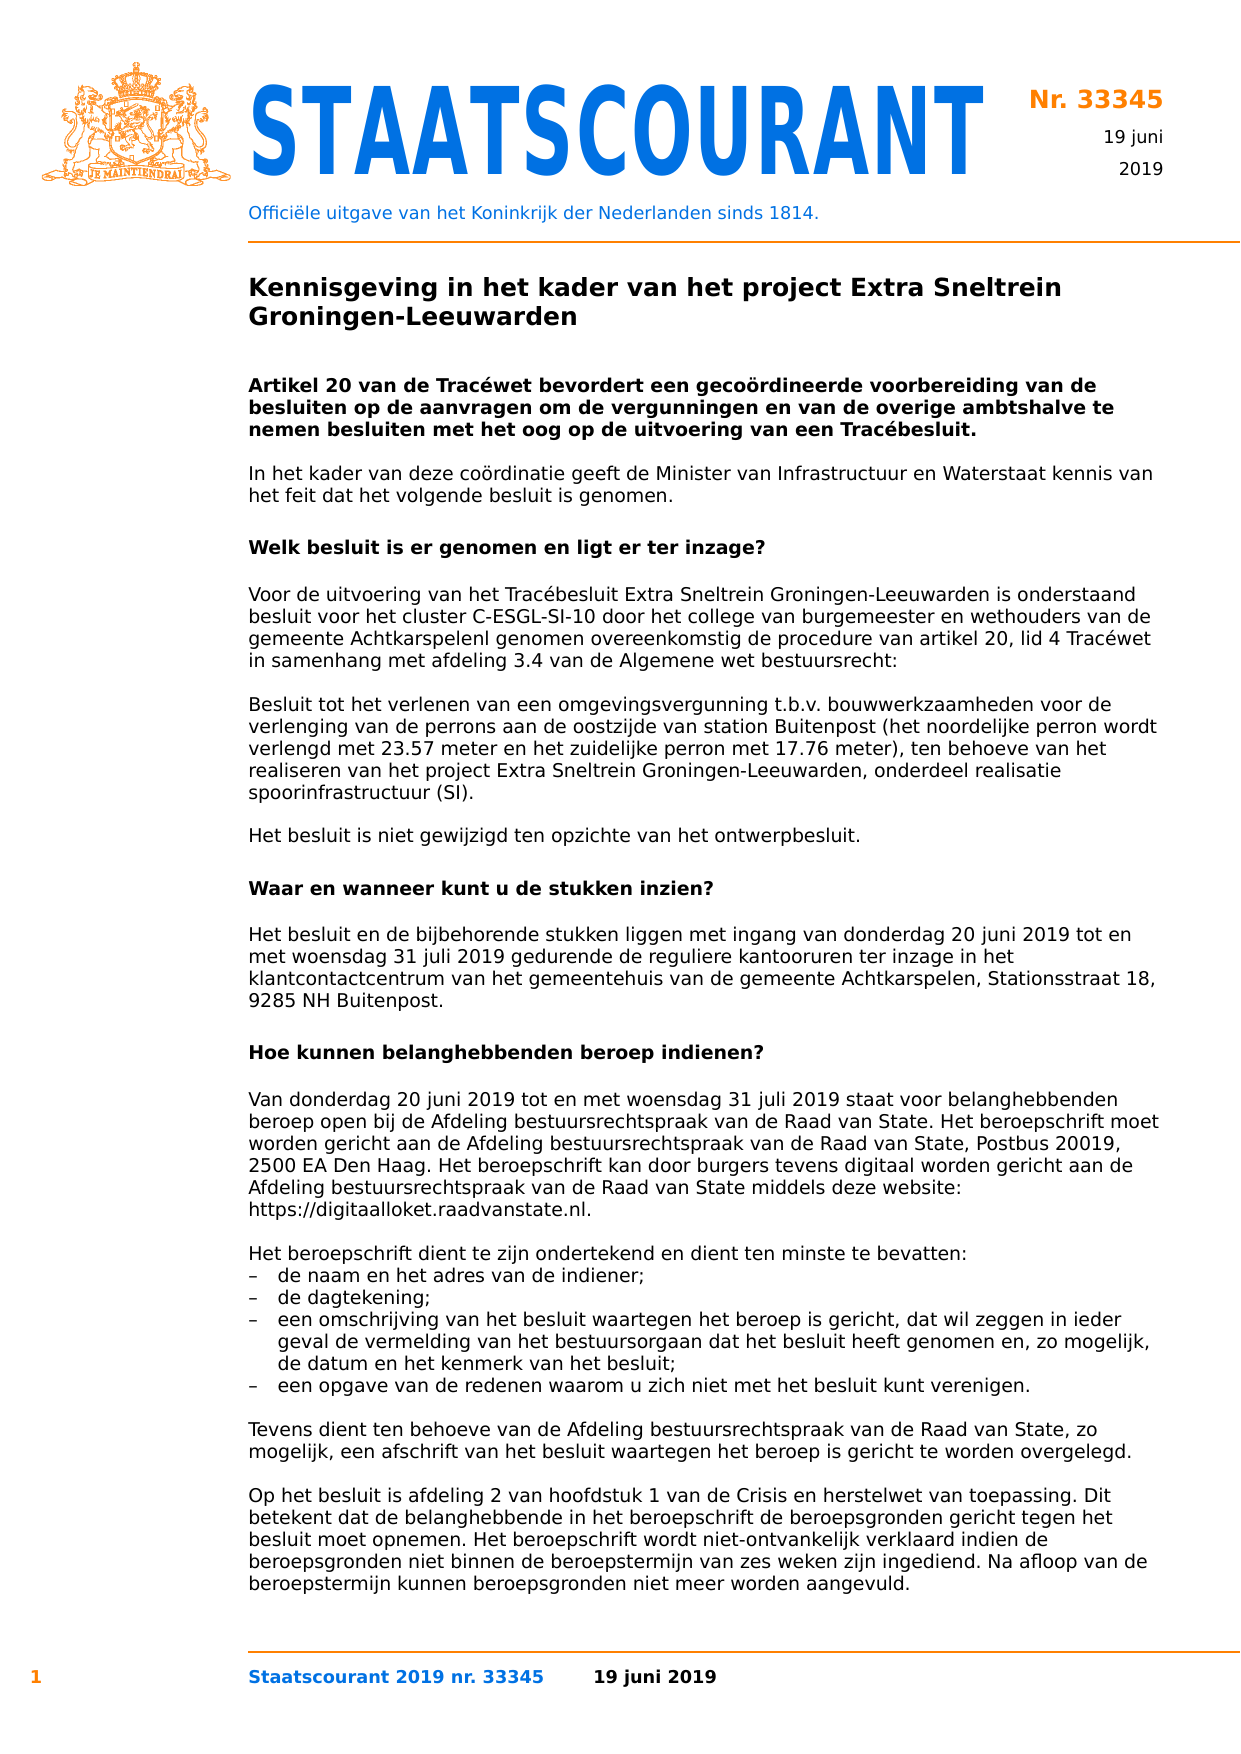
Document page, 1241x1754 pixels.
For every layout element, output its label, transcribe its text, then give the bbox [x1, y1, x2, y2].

picture [41, 62, 231, 186]
table_header [25, 62, 248, 241]
text Tevens dient ten behoeve van de Afdeling bestuursrechtspraak van de Raad van State, zo mogelijk, een afschrift van het besluit waartegen het beroep is gericht te worden overgelegd. [248, 1419, 1163, 1463]
subtitle Kennisgeving in het kader van het project Extra Sneltrein Groningen-Leeuwarden [248, 273, 1163, 331]
text Besluit tot het verlenen van een omgevingsvergunning t.b.v. bouwwerkzaamheden voor de verlenging van de perrons aan de oostzijde van station Buitenpost (het noordelijke perron wordt verlengd met 23.57 meter en het zuidelijke perron met 17.76 meter), ten behoeve van het realiseren van het project Extra Sneltrein Groningen-Leeuwarden, onderdeel realisatie spoorinfrastructuur (SI). [248, 694, 1163, 803]
text Het besluit is niet gewijzigd ten opzichte van het ontwerpbesluit. [248, 825, 1163, 847]
table_header STAATSCOURANT [248, 62, 998, 203]
text – de dagtekening; [248, 1287, 1163, 1309]
text – een omschrijving van het besluit waartegen het beroep is gericht, dat wil zeggen in ieder geval de vermelding van het bestuursorgaan dat het besluit heeft genomen en, zo mogelijk, de datum en het kenmerk van het besluit; [248, 1309, 1163, 1375]
subtitle Waar en wanneer kunt u de stukken inzien? [248, 877, 1163, 899]
table_cell Officiële uitgave van het Koninkrijk der Nederlanden sinds 1814. [248, 203, 1240, 241]
table_cell 2019 [998, 153, 1240, 203]
text In het kader van deze coördinatie geeft de Minister van Infrastructuur en Waterstaat kennis van het feit dat het volgende besluit is genomen. [248, 463, 1163, 507]
subtitle Welk besluit is er genomen en ligt er ter inzage? [248, 537, 1163, 559]
text Van donderdag 20 juni 2019 tot en met woensdag 31 juli 2019 staat voor belanghebbenden beroep open bij de Afdeling bestuursrechtspraak van de Raad van State. Het beroepschrift moet worden gericht aan de Afdeling bestuursrechtspraak van de Raad van State, Postbus 20019, 2500 EA Den Haag. Het beroepschrift kan door burgers tevens digitaal worden gericht aan de Afdeling bestuursrechtspraak van de Raad van State middels deze website: https://digitaalloket.raadvanstate.nl. [248, 1089, 1163, 1221]
text – de naam en het adres van de indiener; [248, 1265, 1163, 1287]
table_header Nr. 33345 [998, 62, 1240, 121]
text Artikel 20 van de Tracéwet bevordert een gecoördineerde voorbereiding van de besluiten op de aanvragen om de vergunningen en van de overige ambtshalve te nemen besluiten met het oog op de uitvoering van een Tracébesluit. [248, 375, 1163, 441]
text Het beroepschrift dient te zijn ondertekend en dient ten minste te bevatten: [248, 1243, 1163, 1265]
subtitle Hoe kunnen belanghebbenden beroep indienen? [248, 1042, 1163, 1064]
text Het besluit en de bijbehorende stukken liggen met ingang van donderdag 20 juni 2019 tot en met woensdag 31 juli 2019 gedurende de reguliere kantooruren ter inzage in het klantcontactcentrum van het gemeentehuis van de gemeente Achtkarspelen, Stationsstraat 18, 9285 NH Buitenpost. [248, 924, 1163, 1012]
text Voor de uitvoering van het Tracébesluit Extra Sneltrein Groningen-Leeuwarden is onderstaand besluit voor het cluster C-ESGL-SI-10 door het college van burgemeester en wethouders van de gemeente Achtkarspelenl genomen overeenkomstig de procedure van artikel 20, lid 4 Tracéwet in samenhang met afdeling 3.4 van de Algemene wet bestuursrecht: [248, 584, 1163, 672]
table_cell 19 juni [998, 121, 1240, 153]
text Op het besluit is afdeling 2 van hoofdstuk 1 van de Crisis en herstelwet van toepassing. Dit betekent dat de belanghebbende in het beroepschrift de beroepsgronden gericht tegen het besluit moet opnemen. Het beroepschrift wordt niet-ontvankelijk verklaard indien de beroepsgronden niet binnen de beroepstermijn van zes weken zijn ingediend. Na afloop van de beroepstermijn kunnen beroepsgronden niet meer worden aangevuld. [248, 1484, 1163, 1594]
text – een opgave van de redenen waarom u zich niet met het besluit kunt verenigen. [248, 1375, 1163, 1397]
